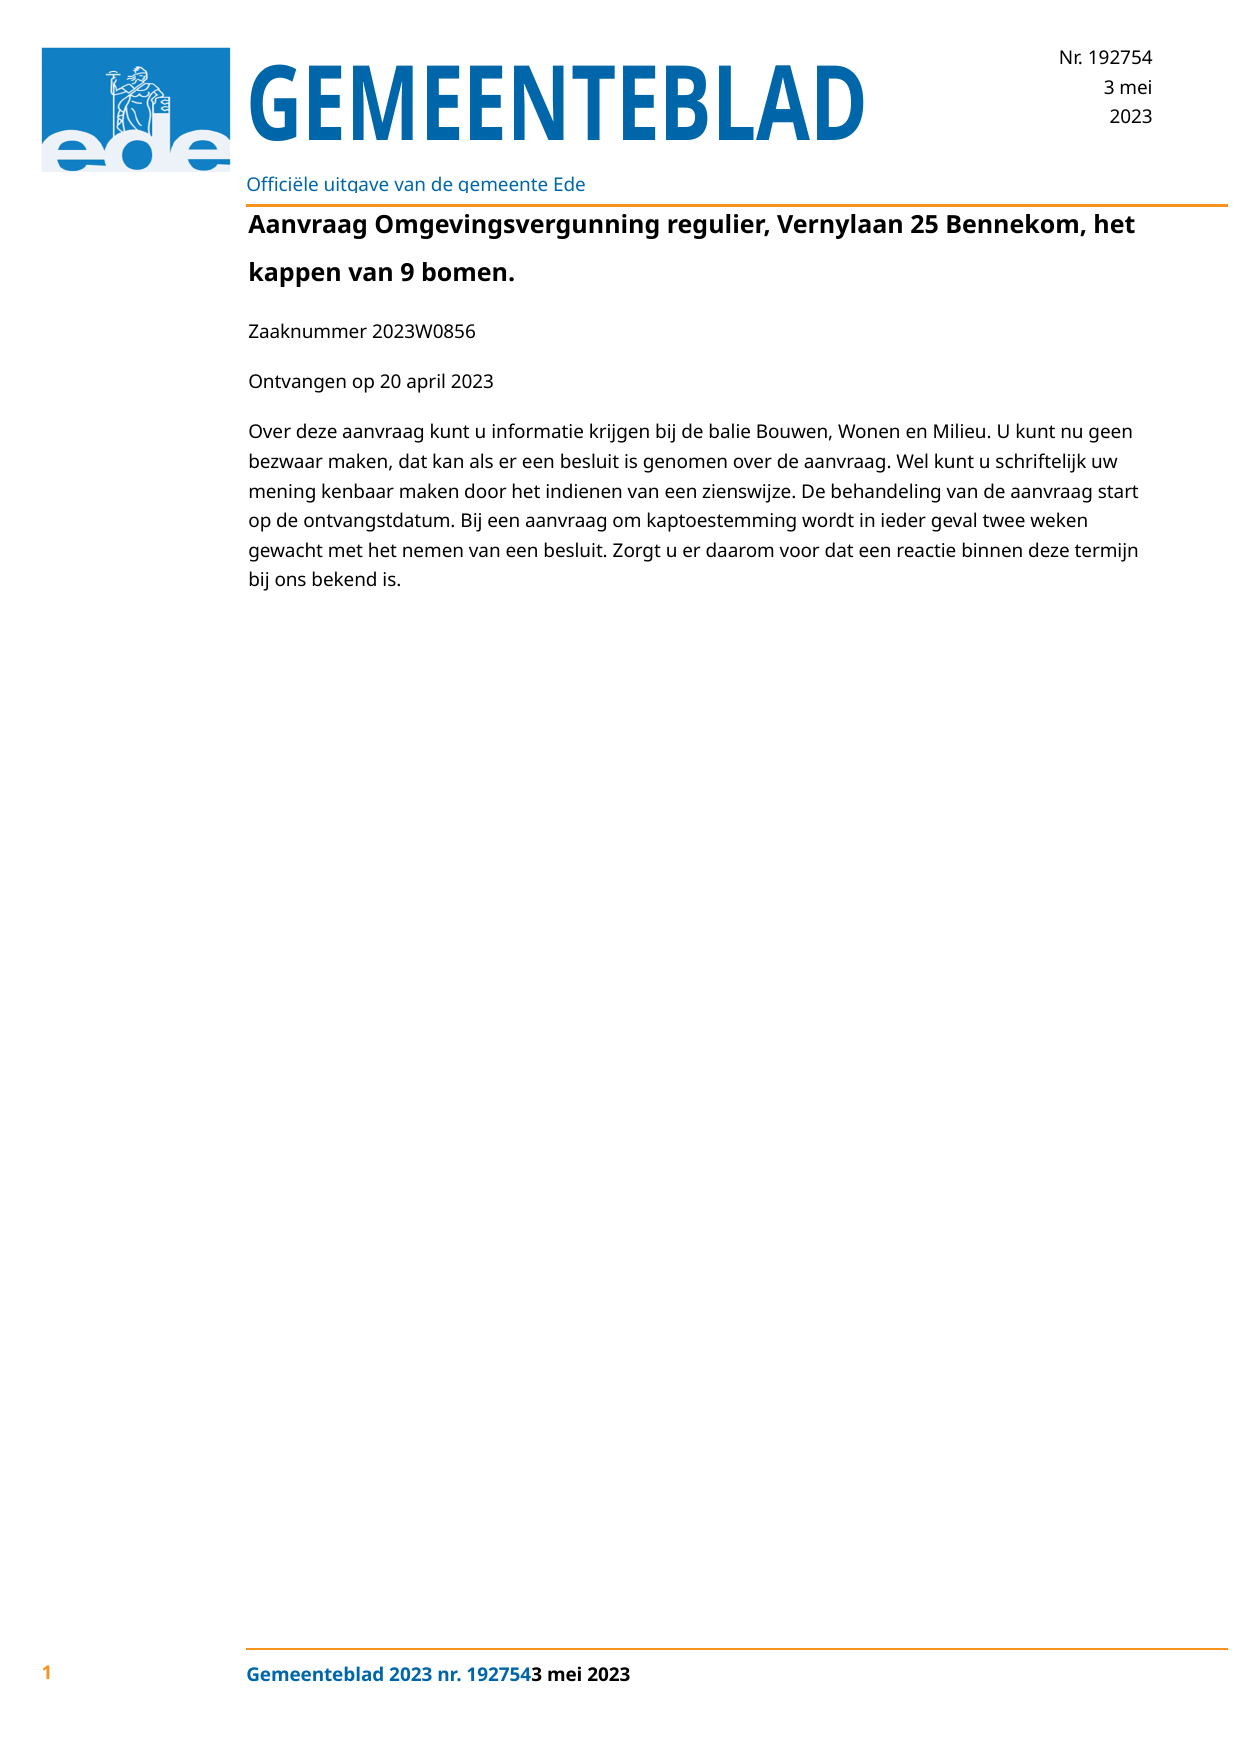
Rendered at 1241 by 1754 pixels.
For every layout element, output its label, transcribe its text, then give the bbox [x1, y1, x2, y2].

text Zaaknummer 2023W0856 [248, 318, 1152, 344]
text Over deze aanvraag kunt u informatie krijgen bij de balie Bouwen, Wonen en Milieu. U kunt nu geen bezwaar maken, dat kan als er een besluit is genomen over de aanvraag. Wel kunt u schriftelijk uw mening kenbaar maken door het indienen van een zienswijze. De behandeling van de aanvraag start op de ontvangstdatum. Bij een aanvraag om kaptoestemming wordt in ieder geval twee weken gewacht met het nemen van een besluit. Zorgt u er daarom voor dat een reactie binnen deze termijn bij ons bekend is. [248, 419, 1152, 592]
text Aanvraag Omgevingsvergunning regulier, Vernylaan 25 Bennekom, het kappen van 9 bomen. [248, 207, 1152, 288]
text Ontvangen op 20 april 2023 [248, 368, 1152, 394]
picture [41, 47, 231, 172]
